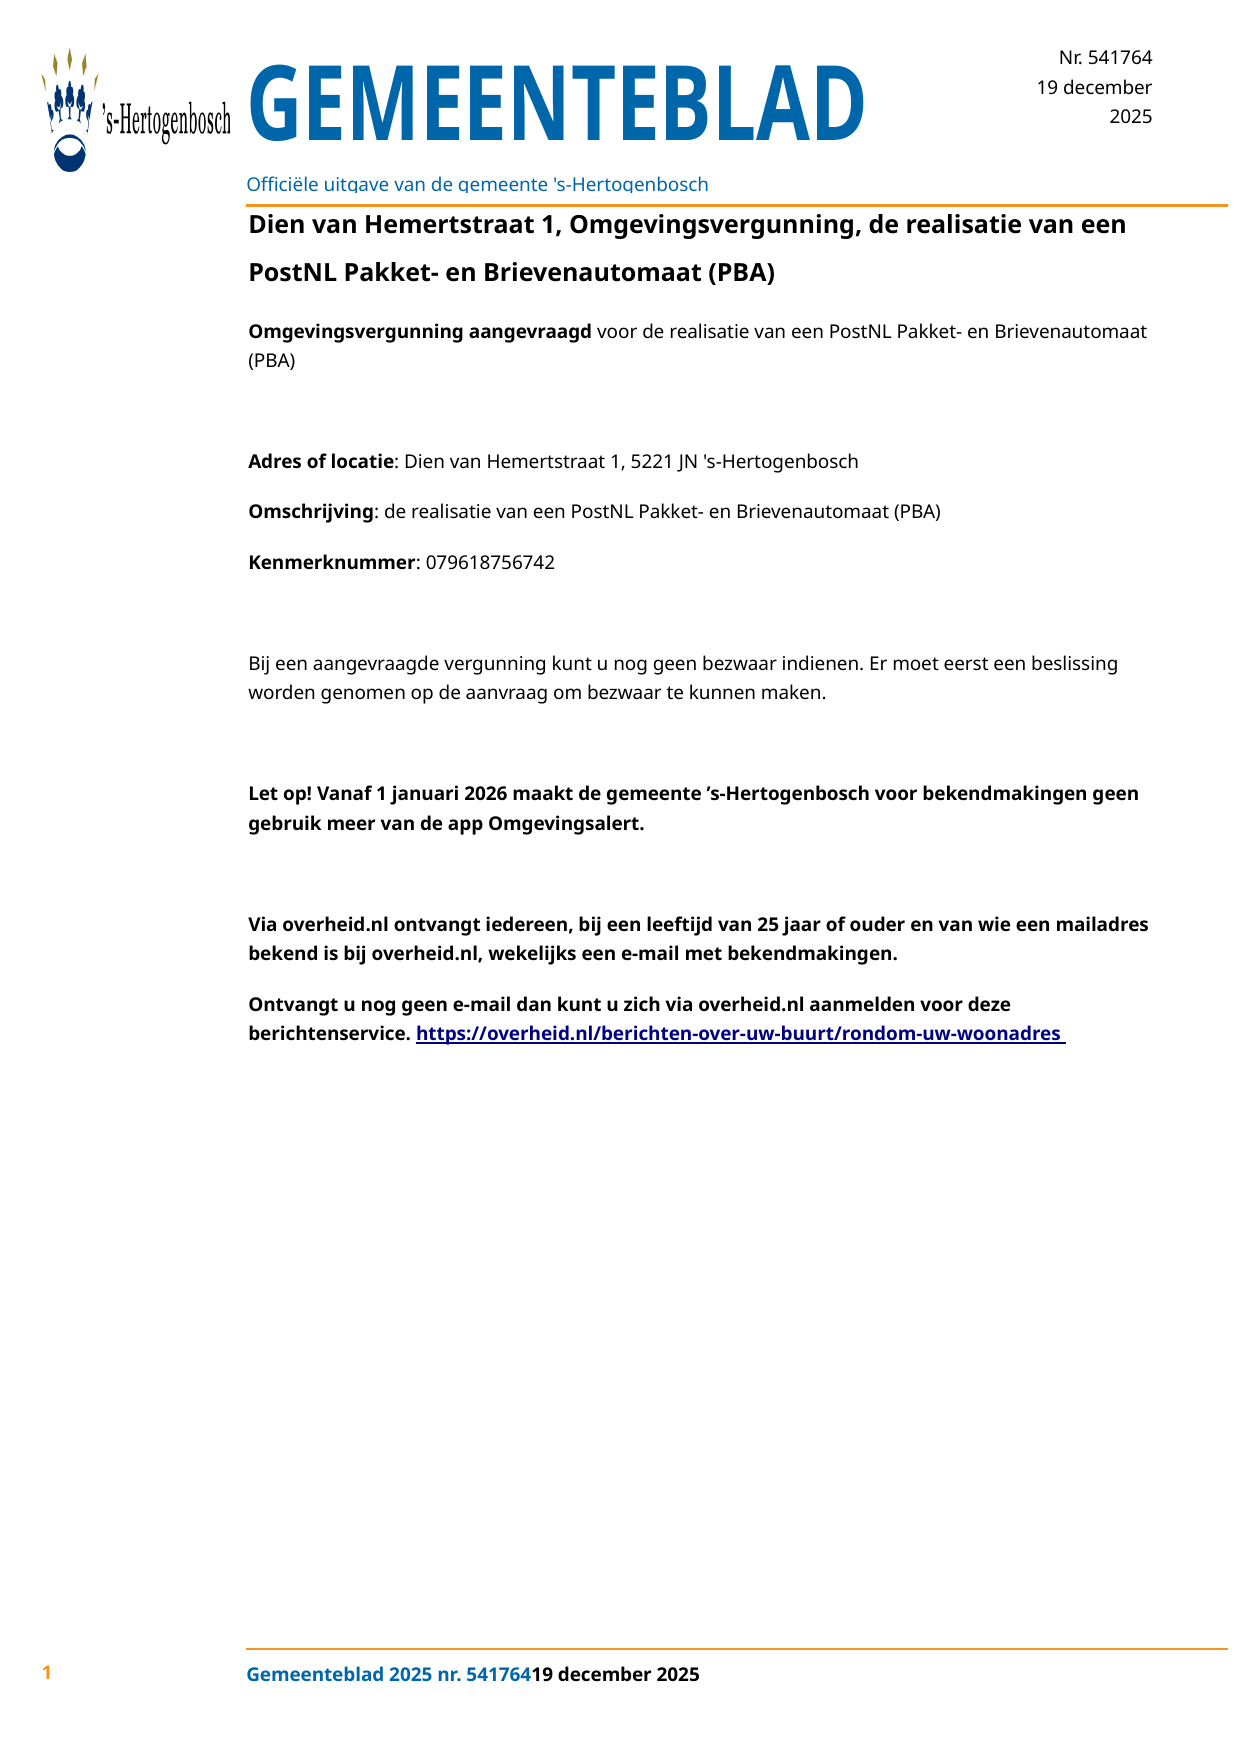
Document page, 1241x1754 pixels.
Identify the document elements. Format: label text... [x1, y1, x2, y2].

text Adres of locatie: Dien van Hemertstraat 1, 5221 JN 's-Hertogenbosch [248, 448, 1152, 474]
text Omschrijving: de realisatie van een PostNL Pakket- en Brievenautomaat (PBA) [248, 499, 1152, 524]
text Via overheid.nl ontvangt iedereen, bij een leeftijd van 25 jaar of ouder en van wie een mailadres bekend is bij overheid.nl, wekelijks een e-mail met bekendmakingen. [248, 911, 1152, 966]
text Dien van Hemertstraat 1, Omgevingsvergunning, de realisatie van een PostNL Pakket- en Brievenautomaat (PBA) [248, 207, 1152, 288]
text Let op! Vanaf 1 januari 2026 maakt de gemeente ’s-Hertogenbosch voor bekendmakingen geen gebruik meer van de app Omgevingsalert. [248, 780, 1152, 836]
text Ontvangt u nog geen e-mail dan kunt u zich via overheid.nl aanmelden voor deze berichtenservice. https://overheid.nl/berichten-over-uw-buurt/rondom-uw-woonadres [248, 991, 1152, 1046]
text Omgevingsvergunning aangevraagd voor de realisatie van een PostNL Pakket- en Brievenautomaat (PBA) [248, 318, 1152, 373]
text Bij een aangevraagde vergunning kunt u nog geen bezwaar indienen. Er moet eerst een beslissing worden genomen op de aanvraag om bezwaar te kunnen maken. [248, 650, 1152, 705]
text Kenmerknummer: 079618756742 [248, 549, 1152, 575]
picture [41, 47, 231, 172]
